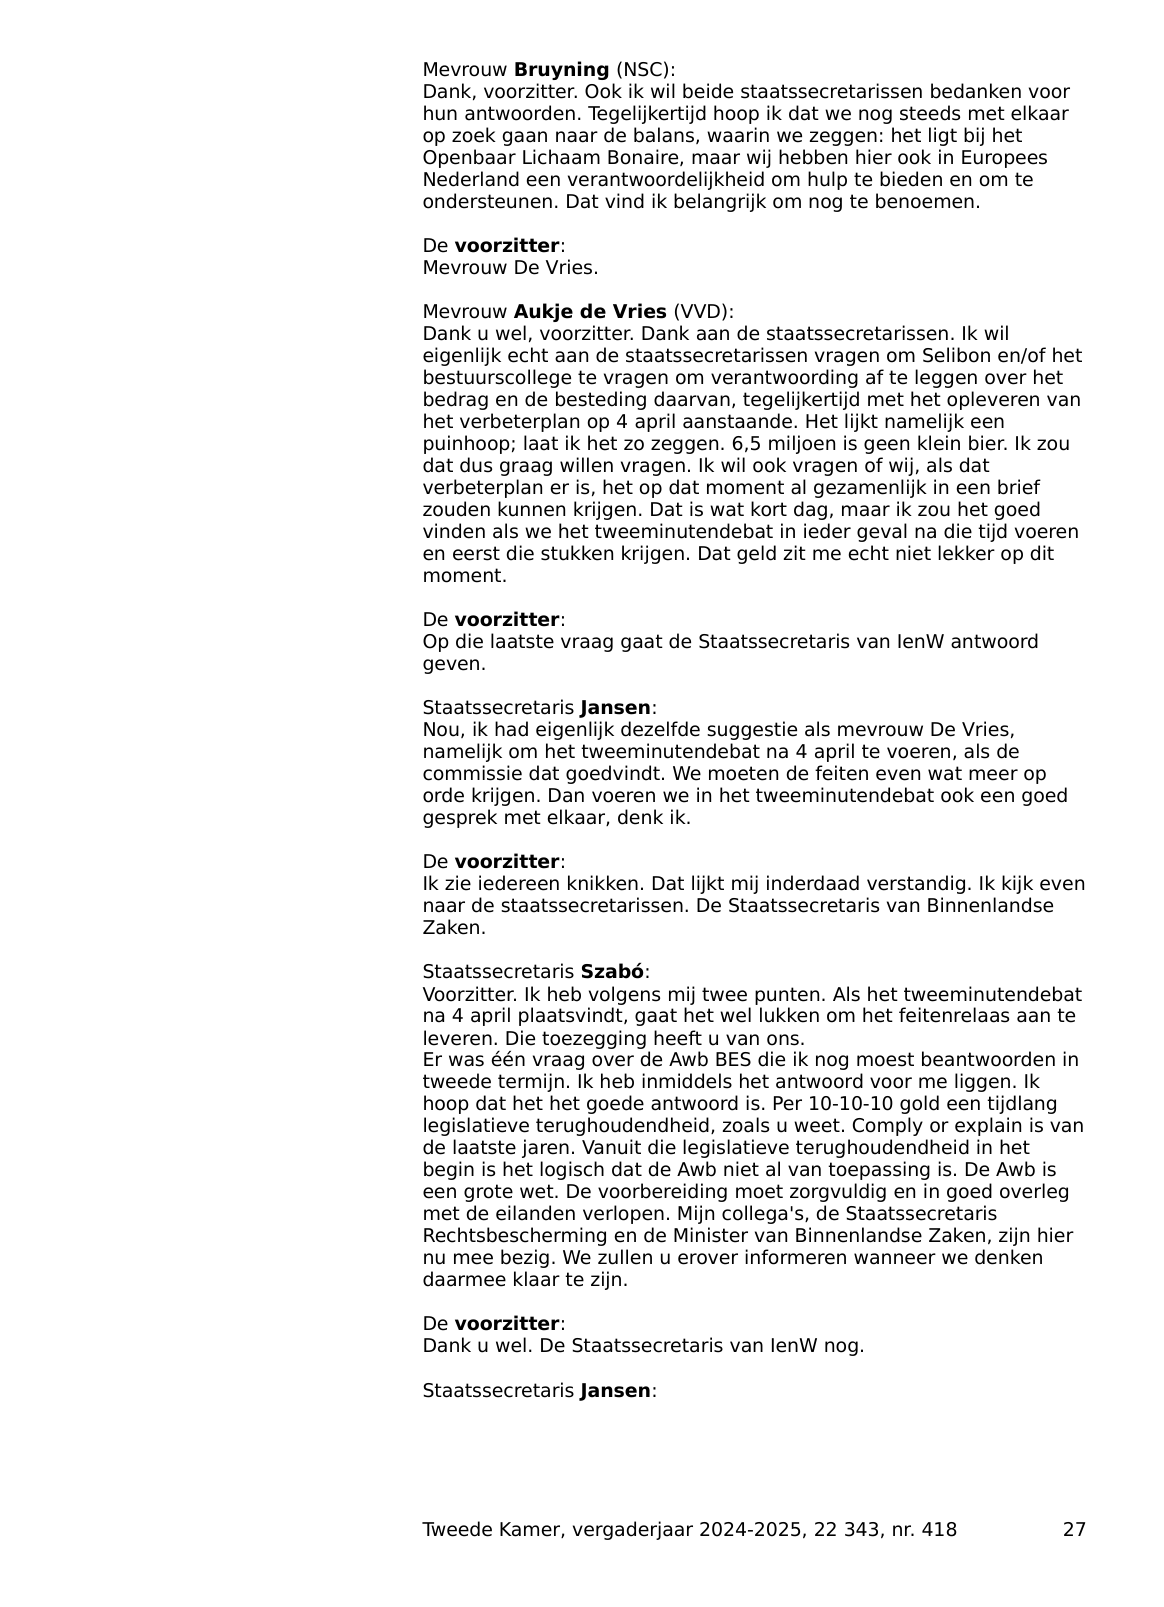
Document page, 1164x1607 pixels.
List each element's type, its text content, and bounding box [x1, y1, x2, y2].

text De voorzitter: [422, 851, 1087, 873]
text Staatssecretaris Jansen: [422, 697, 1087, 719]
text Mevrouw Aukje de Vries (VVD): [422, 301, 1087, 323]
text Dank u wel, voorzitter. Dank aan de staatssecretarissen. Ik wil eigenlijk echt aan de staatssecretarissen vragen om Selibon en/of het bestuurscollege te vragen om verantwoording af te leggen over het bedrag en de besteding daarvan, tegelijkertijd met het opleveren van het verbeterplan op 4 april aanstaande. Het lijkt namelijk een puinhoop; laat ik het zo zeggen. 6,5 miljoen is geen klein bier. Ik zou dat dus graag willen vragen. Ik wil ook vragen of wij, als dat verbeterplan er is, het op dat moment al gezamenlijk in een brief zouden kunnen krijgen. Dat is wat kort dag, maar ik zou het goed vinden als we het tweeminutendebat in ieder geval na die tijd voeren en eerst die stukken krijgen. Dat geld zit me echt niet lekker op dit moment. [422, 323, 1087, 587]
text Mevrouw De Vries. [422, 257, 1087, 279]
text Staatssecretaris Szabó: [422, 961, 1087, 983]
text De voorzitter: [422, 1313, 1087, 1335]
text Er was één vraag over de Awb BES die ik nog moest beantwoorden in tweede termijn. Ik heb inmiddels het antwoord voor me liggen. Ik hoop dat het het goede antwoord is. Per 10-10-10 gold een tijdlang legislatieve terughoudendheid, zoals u weet. Comply or explain is van de laatste jaren. Vanuit die legislatieve terughoudendheid in het begin is het logisch dat de Awb niet al van toepassing is. De Awb is een grote wet. De voorbereiding moet zorgvuldig en in goed overleg met de eilanden verlopen. Mijn collega's, de Staatssecretaris Rechtsbescherming en de Minister van Binnenlandse Zaken, zijn hier nu mee bezig. We zullen u erover informeren wanneer we denken daarmee klaar te zijn. [422, 1049, 1087, 1291]
text Dank, voorzitter. Ook ik wil beide staatssecretarissen bedanken voor hun antwoorden. Tegelijkertijd hoop ik dat we nog steeds met elkaar op zoek gaan naar de balans, waarin we zeggen: het ligt bij het Openbaar Lichaam Bonaire, maar wij hebben hier ook in Europees Nederland een verantwoordelijkheid om hulp te bieden en om te ondersteunen. Dat vind ik belangrijk om nog te benoemen. [422, 81, 1087, 213]
text De voorzitter: [422, 235, 1087, 257]
text Ik zie iedereen knikken. Dat lijkt mij inderdaad verstandig. Ik kijk even naar de staatssecretarissen. De Staatssecretaris van Binnenlandse Zaken. [422, 873, 1087, 939]
text Op die laatste vraag gaat de Staatssecretaris van IenW antwoord geven. [422, 631, 1087, 675]
text Mevrouw Bruyning (NSC): [422, 59, 1087, 81]
text Staatssecretaris Jansen: [422, 1379, 1087, 1401]
text De voorzitter: [422, 609, 1087, 631]
text Dank u wel. De Staatssecretaris van IenW nog. [422, 1335, 1087, 1357]
text Voorzitter. Ik heb volgens mij twee punten. Als het tweeminutendebat na 4 april plaatsvindt, gaat het wel lukken om het feitenrelaas aan te leveren. Die toezegging heeft u van ons. [422, 983, 1087, 1049]
text Nou, ik had eigenlijk dezelfde suggestie als mevrouw De Vries, namelijk om het tweeminutendebat na 4 april te voeren, als de commissie dat goedvindt. We moeten de feiten even wat meer op orde krijgen. Dan voeren we in het tweeminutendebat ook een goed gesprek met elkaar, denk ik. [422, 719, 1087, 829]
